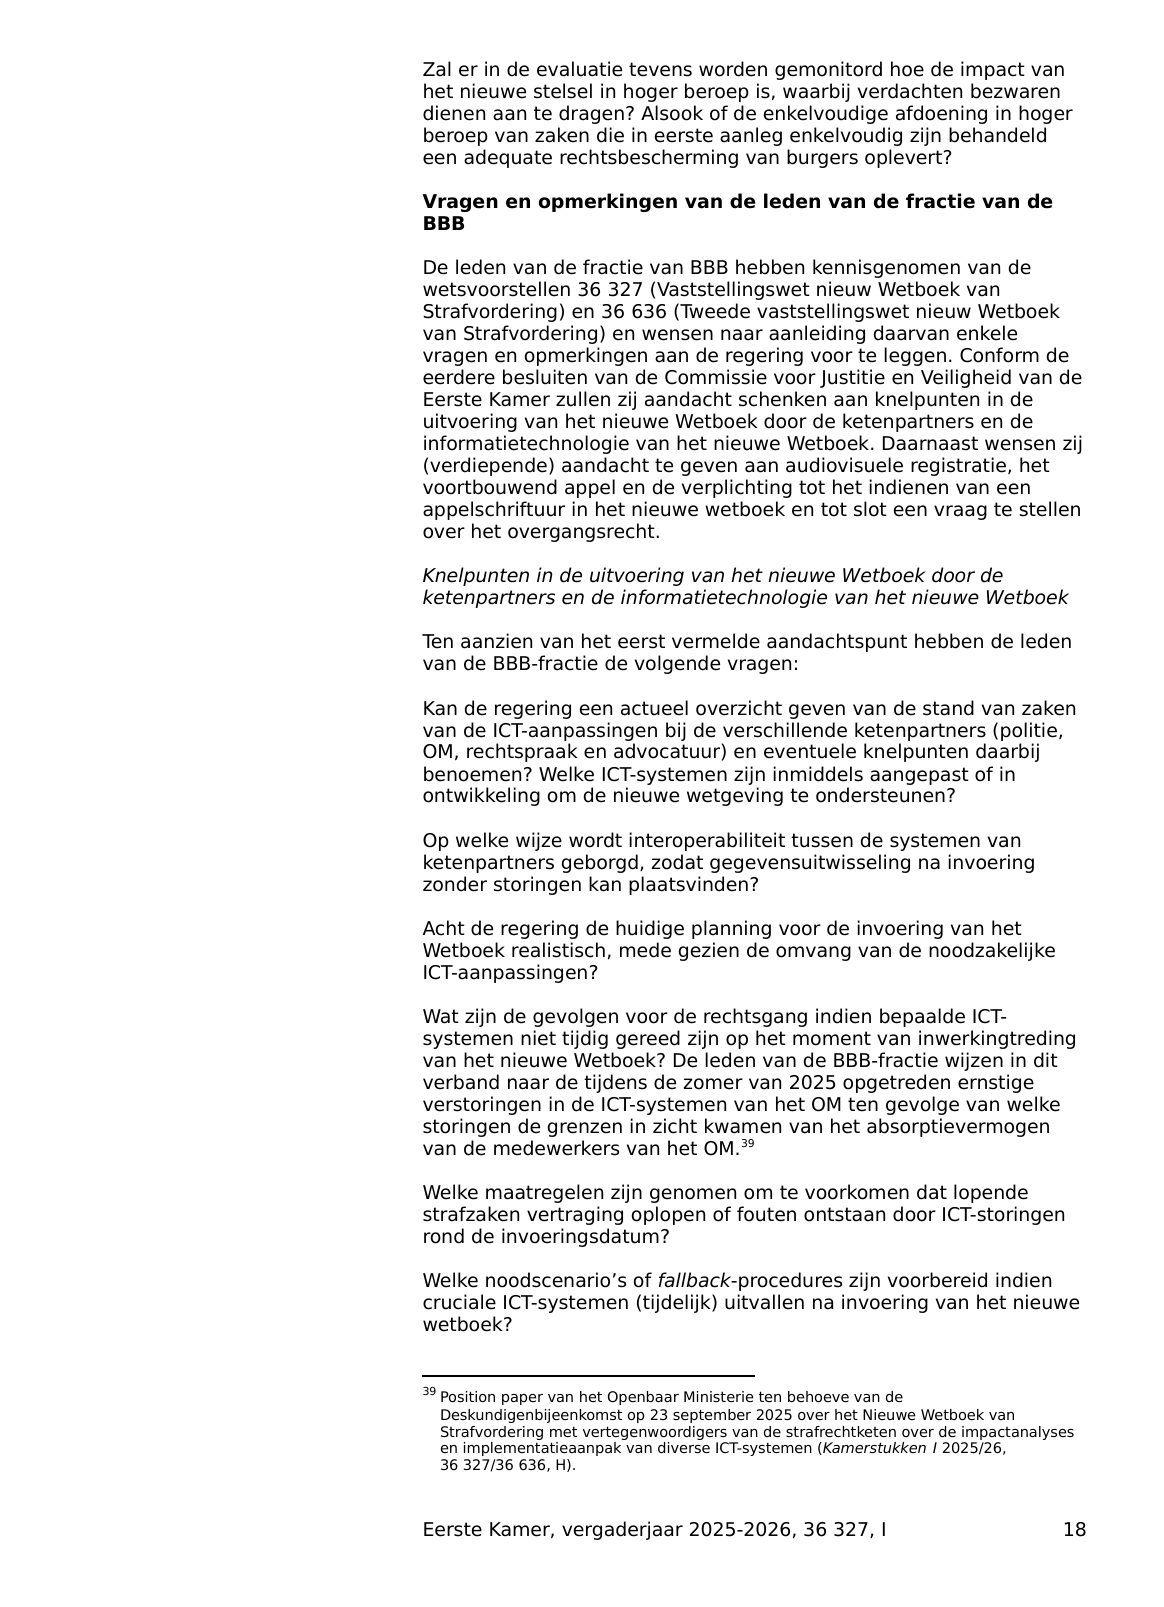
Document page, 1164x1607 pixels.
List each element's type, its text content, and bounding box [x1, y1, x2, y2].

text Welke maatregelen zijn genomen om te voorkomen dat lopende strafzaken vertraging oplopen of fouten ontstaan door ICT-storingen rond de invoeringsdatum? [422, 1182, 1087, 1248]
text Wat zijn de gevolgen voor de rechtsgang indien bepaalde ICT-systemen niet tijdig gereed zijn op het moment van inwerkingtreding van het nieuwe Wetboek? De leden van de BBB-fractie wijzen in dit verband naar de tijdens de zomer van 2025 opgetreden ernstige verstoringen in de ICT-systemen van het OM ten gevolge van welke storingen de grenzen in zicht kwamen van het absorptievermogen van de medewerkers van het OM. [422, 1006, 1087, 1160]
subtitle Knelpunten in de uitvoering van het nieuwe Wetboek door de ketenpartners en de informatietechnologie van het nieuwe Wetboek [422, 565, 1087, 609]
text Welke noodscenario’s of fallback-procedures zijn voorbereid indien cruciale ICT-systemen (tijdelijk) uitvallen na invoering van het nieuwe wetboek? [422, 1270, 1087, 1336]
text Kan de regering een actueel overzicht geven van de stand van zaken van de ICT-aanpassingen bij de verschillende ketenpartners (politie, OM, rechtspraak en advocatuur) en eventuele knelpunten daarbij benoemen? Welke ICT-systemen zijn inmiddels aangepast of in ontwikkeling om de nieuwe wetgeving te ondersteunen? [422, 697, 1087, 807]
text Acht de regering de huidige planning voor de invoering van het Wetboek realistisch, mede gezien de omvang van de noodzakelijke ICT-aanpassingen? [422, 918, 1087, 984]
text De leden van de fractie van BBB hebben kennisgenomen van de wetsvoorstellen 36 327 (Vaststellingswet nieuw Wetboek van Strafvordering) en 36 636 (Tweede vaststellingswet nieuw Wetboek van Strafvordering) en wensen naar aanleiding daarvan enkele vragen en opmerkingen aan de regering voor te leggen. Conform de eerdere besluiten van de Commissie voor Justitie en Veiligheid van de Eerste Kamer zullen zij aandacht schenken aan knelpunten in de uitvoering van het nieuwe Wetboek door de ketenpartners en de informatietechnologie van het nieuwe Wetboek. Daarnaast wensen zij (verdiepende) aandacht te geven aan audiovisuele registratie, het voortbouwend appel en de verplichting tot het indienen van een appelschriftuur in het nieuwe wetboek en tot slot een vraag te stellen over het overgangsrecht. [422, 257, 1087, 543]
text Ten aanzien van het eerst vermelde aandachtspunt hebben de leden van de BBB-fractie de volgende vragen: [422, 631, 1087, 675]
text Op welke wijze wordt interoperabiliteit tussen de systemen van ketenpartners geborgd, zodat gegevensuitwisseling na invoering zonder storingen kan plaatsvinden? [422, 829, 1087, 896]
subtitle Vragen en opmerkingen van de leden van de fractie van de BBB [422, 191, 1087, 235]
text Zal er in de evaluatie tevens worden gemonitord hoe de impact van het nieuwe stelsel in hoger beroep is, waarbij verdachten bezwaren dienen aan te dragen? Alsook of de enkelvoudige afdoening in hoger beroep van zaken die in eerste aanleg enkelvoudig zijn behandeld een adequate rechtsbescherming van burgers oplevert? [422, 59, 1087, 169]
text Position paper van het Openbaar Ministerie ten behoeve van de Deskundigenbijeenkomst op 23 september 2025 over het Nieuwe Wetboek van Strafvordering met vertegenwoordigers van de strafrechtketen over de impactanalyses en implementatieaanpak van diverse ICT-systemen (Kamerstukken I 2025/26, 36 327/36 636, H). [422, 1385, 1087, 1474]
